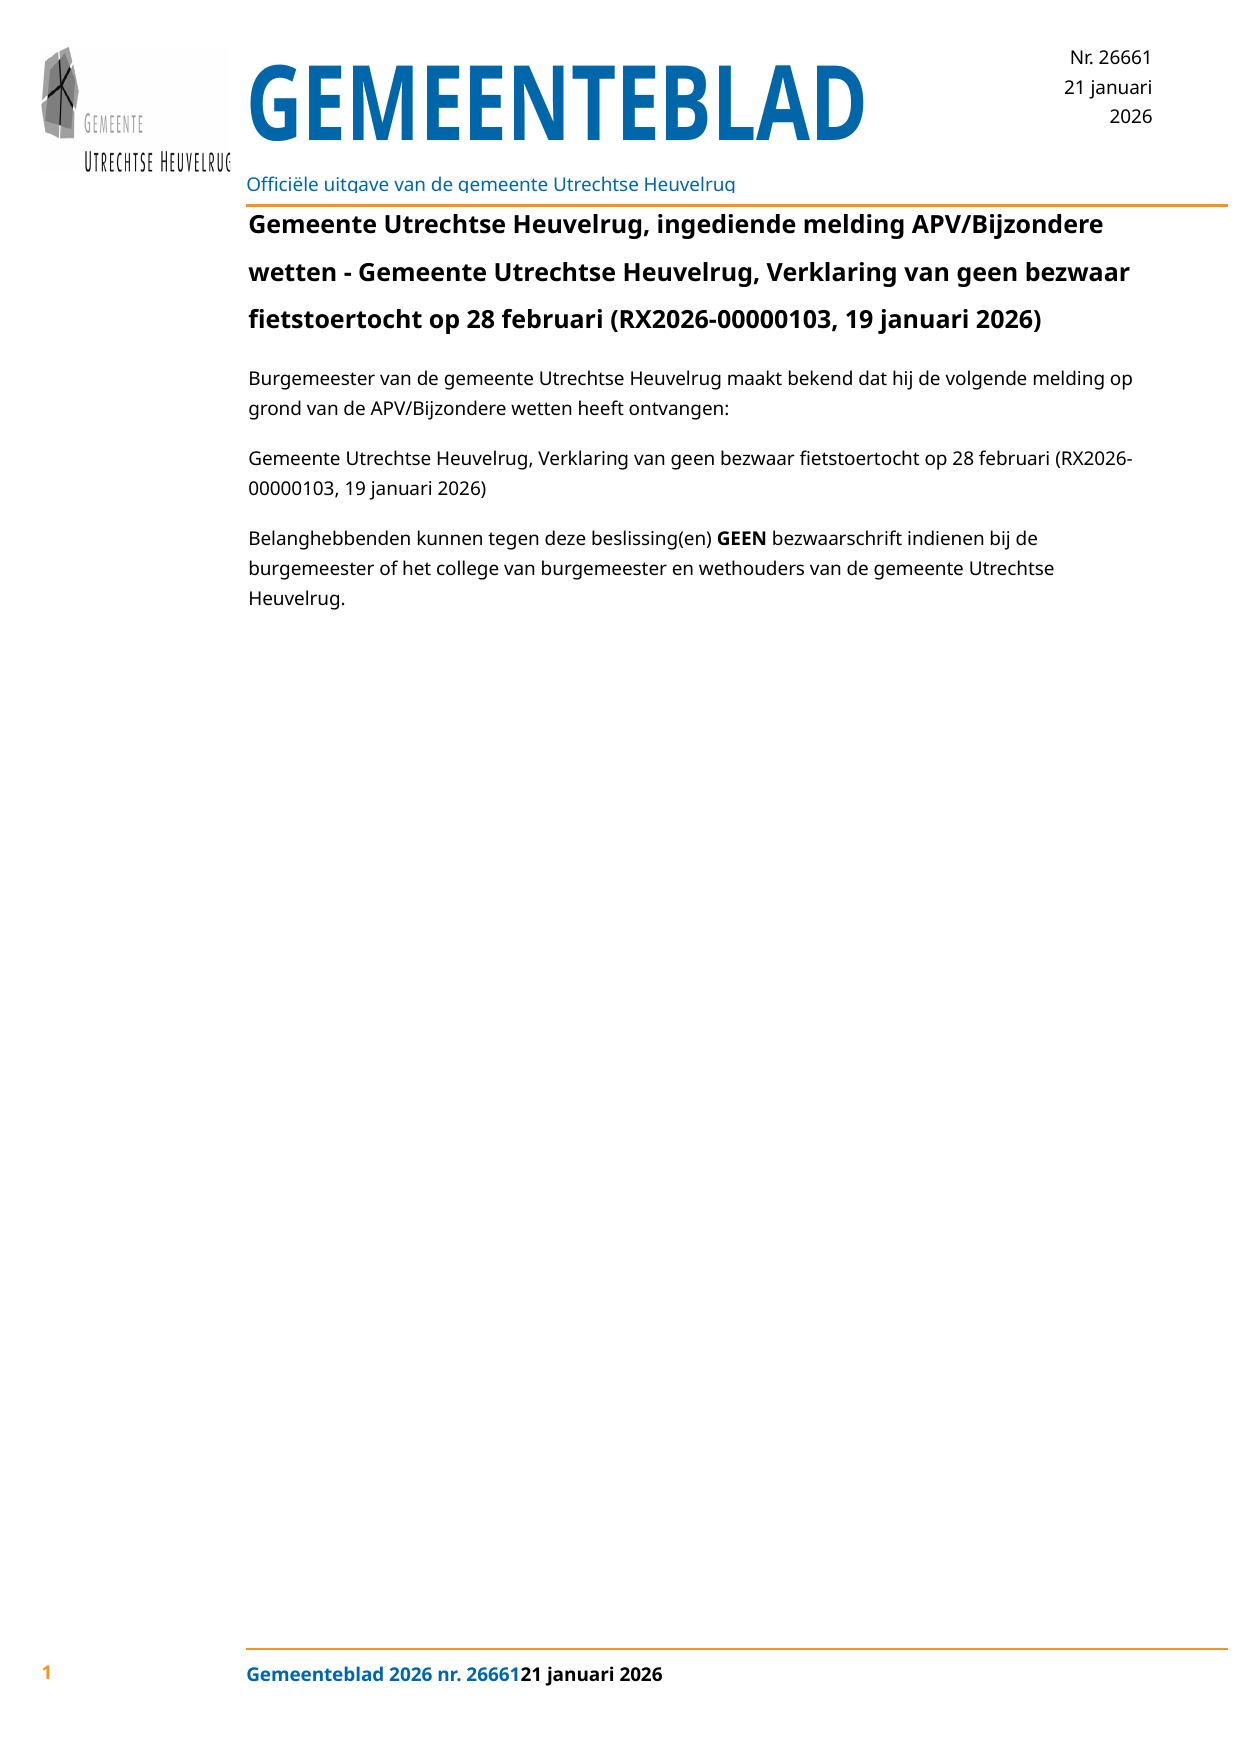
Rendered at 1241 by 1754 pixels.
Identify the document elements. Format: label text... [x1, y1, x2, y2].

picture [41, 47, 231, 172]
text Belanghebbenden kunnen tegen deze beslissing(en) GEEN bezwaarschrift indienen bij de burgemeester of het college van burgemeester en wethouders van de gemeente Utrechtse Heuvelrug. [248, 526, 1152, 610]
text Burgemeester van de gemeente Utrechtse Heuvelrug maakt bekend dat hij de volgende melding op grond van de APV/Bijzondere wetten heeft ontvangen: [248, 366, 1152, 421]
text Gemeente Utrechtse Heuvelrug, Verklaring van geen bezwaar fietstoertocht op 28 februari (RX2026-00000103, 19 januari 2026) [248, 446, 1152, 501]
text Gemeente Utrechtse Heuvelrug, ingediende melding APV/Bijzondere wetten - Gemeente Utrechtse Heuvelrug, Verklaring van geen bezwaar fietstoertocht op 28 februari (RX2026-00000103, 19 januari 2026) [248, 207, 1152, 336]
